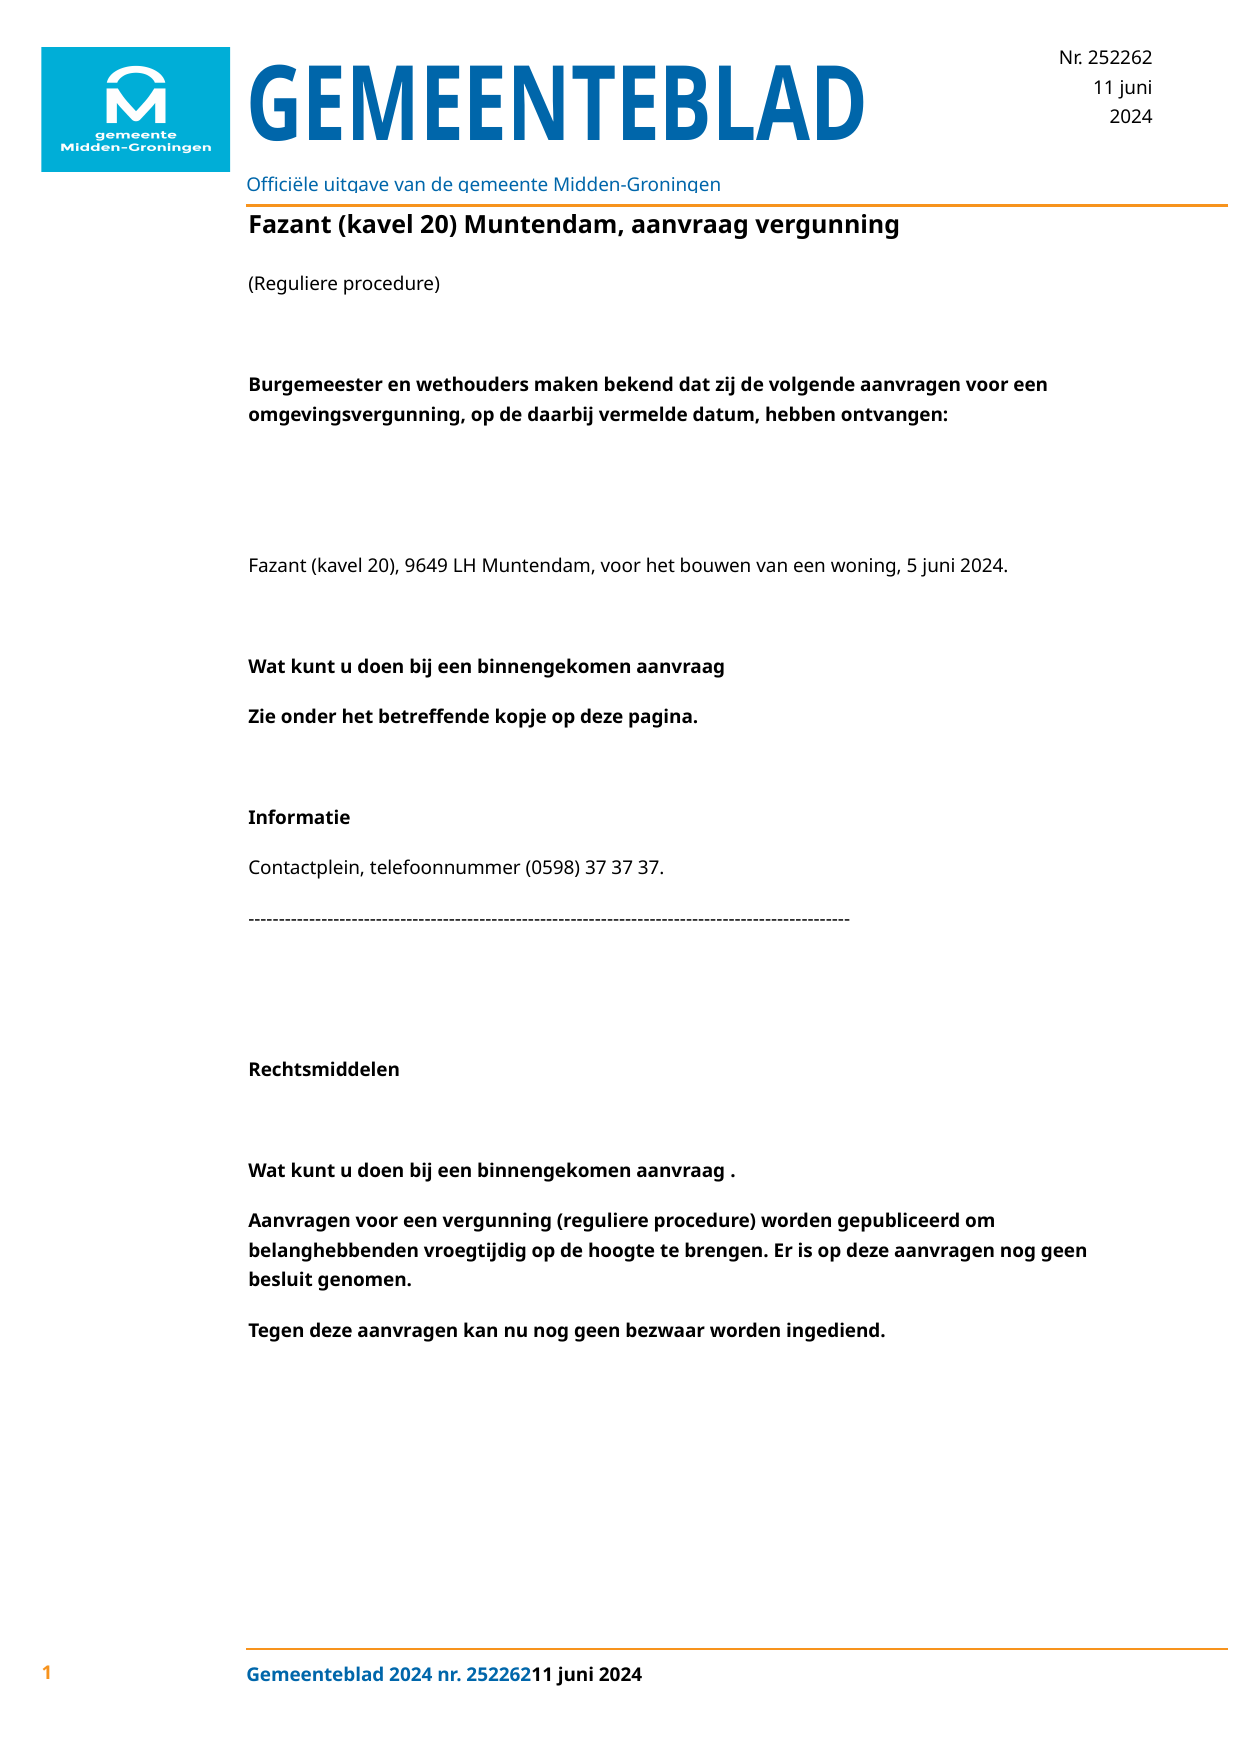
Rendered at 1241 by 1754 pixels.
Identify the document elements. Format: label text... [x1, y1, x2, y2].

text Burgemeester en wethouders maken bekend dat zij de volgende aanvragen voor een omgevingsvergunning, op de daarbij vermelde datum, hebben ontvangen: [248, 371, 1152, 426]
text --------------------------------------------------------------------------------------------------- [248, 905, 1152, 931]
text Informatie [248, 804, 1152, 830]
picture [108, 66, 164, 82]
text Contactplein, telefoonnummer (0598) 37 37 37. [248, 854, 1152, 880]
text (Reguliere procedure) [248, 270, 1152, 296]
text Fazant (kavel 20), 9649 LH Muntendam, voor het bouwen van een woning, 5 juni 2024. [248, 552, 1152, 578]
text Wat kunt u doen bij een binnengekomen aanvraag . [248, 1157, 1152, 1183]
text Wat kunt u doen bij een binnengekomen aanvraag [248, 653, 1152, 678]
picture [184, 146, 190, 153]
text Rechtsmiddelen [248, 1056, 1152, 1082]
text Fazant (kavel 20) Muntendam, aanvraag vergunning [248, 207, 1152, 241]
picture [107, 89, 165, 122]
text Zie onder het betreffende kopje op deze pagina. [248, 703, 1152, 729]
text Aanvragen voor een vergunning (reguliere procedure) worden gepubliceerd om belanghebbenden vroegtijdig op de hoogte te brengen. Er is op deze aanvragen nog geen besluit genomen. [248, 1207, 1152, 1292]
text Tegen deze aanvragen kan nu nog geen bezwaar worden ingediend. [248, 1317, 1152, 1343]
